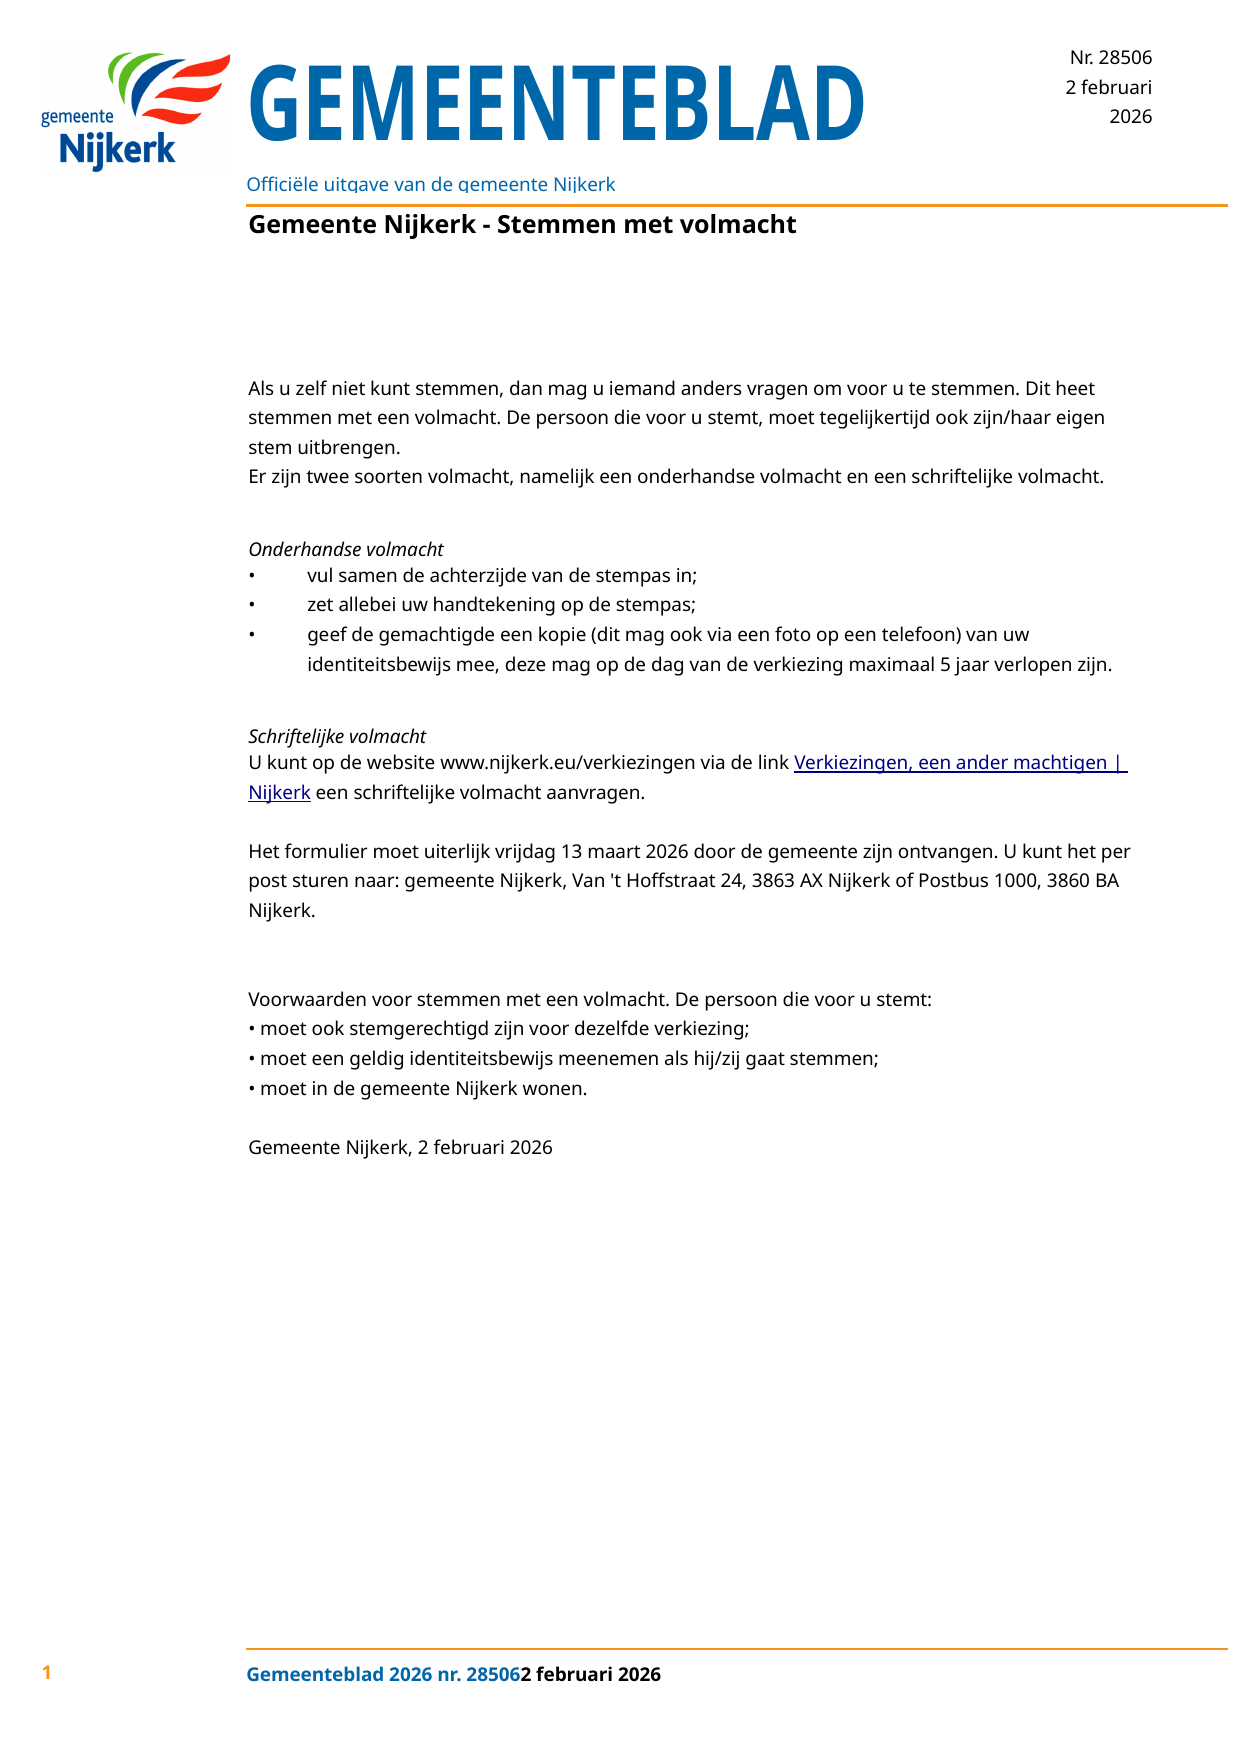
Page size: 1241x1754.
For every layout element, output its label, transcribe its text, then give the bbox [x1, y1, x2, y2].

picture [41, 47, 231, 172]
list zet allebei uw handtekening op de stempas; [248, 592, 1152, 617]
text Het formulier moet uiterlijk vrijdag 13 maart 2026 door de gemeente zijn ontvangen. U kunt het per post sturen naar: gemeente Nijkerk, Van 't Hoffstraat 24, 3863 AX Nijkerk of Postbus 1000, 3860 BA Nijkerk. [248, 838, 1152, 923]
text Gemeente Nijkerk - Stemmen met volmacht [248, 207, 1152, 241]
text Er zijn twee soorten volmacht, namelijk een onderhandse volmacht en een schriftelijke volmacht. [248, 464, 1152, 489]
text Als u zelf niet kunt stemmen, dan mag u iemand anders vragen om voor u te stemmen. Dit heet stemmen met een volmacht. De persoon die voor u stemt, moet tegelijkertijd ook zijn/haar eigen stem uitbrengen. [248, 375, 1152, 460]
text • moet ook stemgerechtigd zijn voor dezelfde verkiezing; [248, 1016, 1152, 1041]
list vul samen de achterzijde van de stempas in; [248, 562, 1152, 588]
text U kunt op de website www.nijkerk.eu/verkiezingen via de link Verkiezingen, een ander machtigen | Nijkerk een schriftelijke volmacht aanvragen. [248, 749, 1152, 804]
text Voorwaarden voor stemmen met een volmacht. De persoon die voor u stemt: [248, 986, 1152, 1012]
text • moet in de gemeente Nijkerk wonen. [248, 1075, 1152, 1100]
text Gemeente Nijkerk, 2 februari 2026 [248, 1134, 1152, 1159]
text • moet een geldig identiteitsbewijs meenemen als hij/zij gaat stemmen; [248, 1045, 1152, 1071]
text Onderhandse volmacht [248, 536, 1152, 562]
list geef de gemachtigde een kopie (dit mag ook via een foto op een telefoon) van uw identiteitsbewijs mee, deze mag op de dag van de verkiezing maximaal 5 jaar verlopen zijn. [248, 621, 1152, 677]
text Schriftelijke volmacht [248, 723, 1152, 749]
